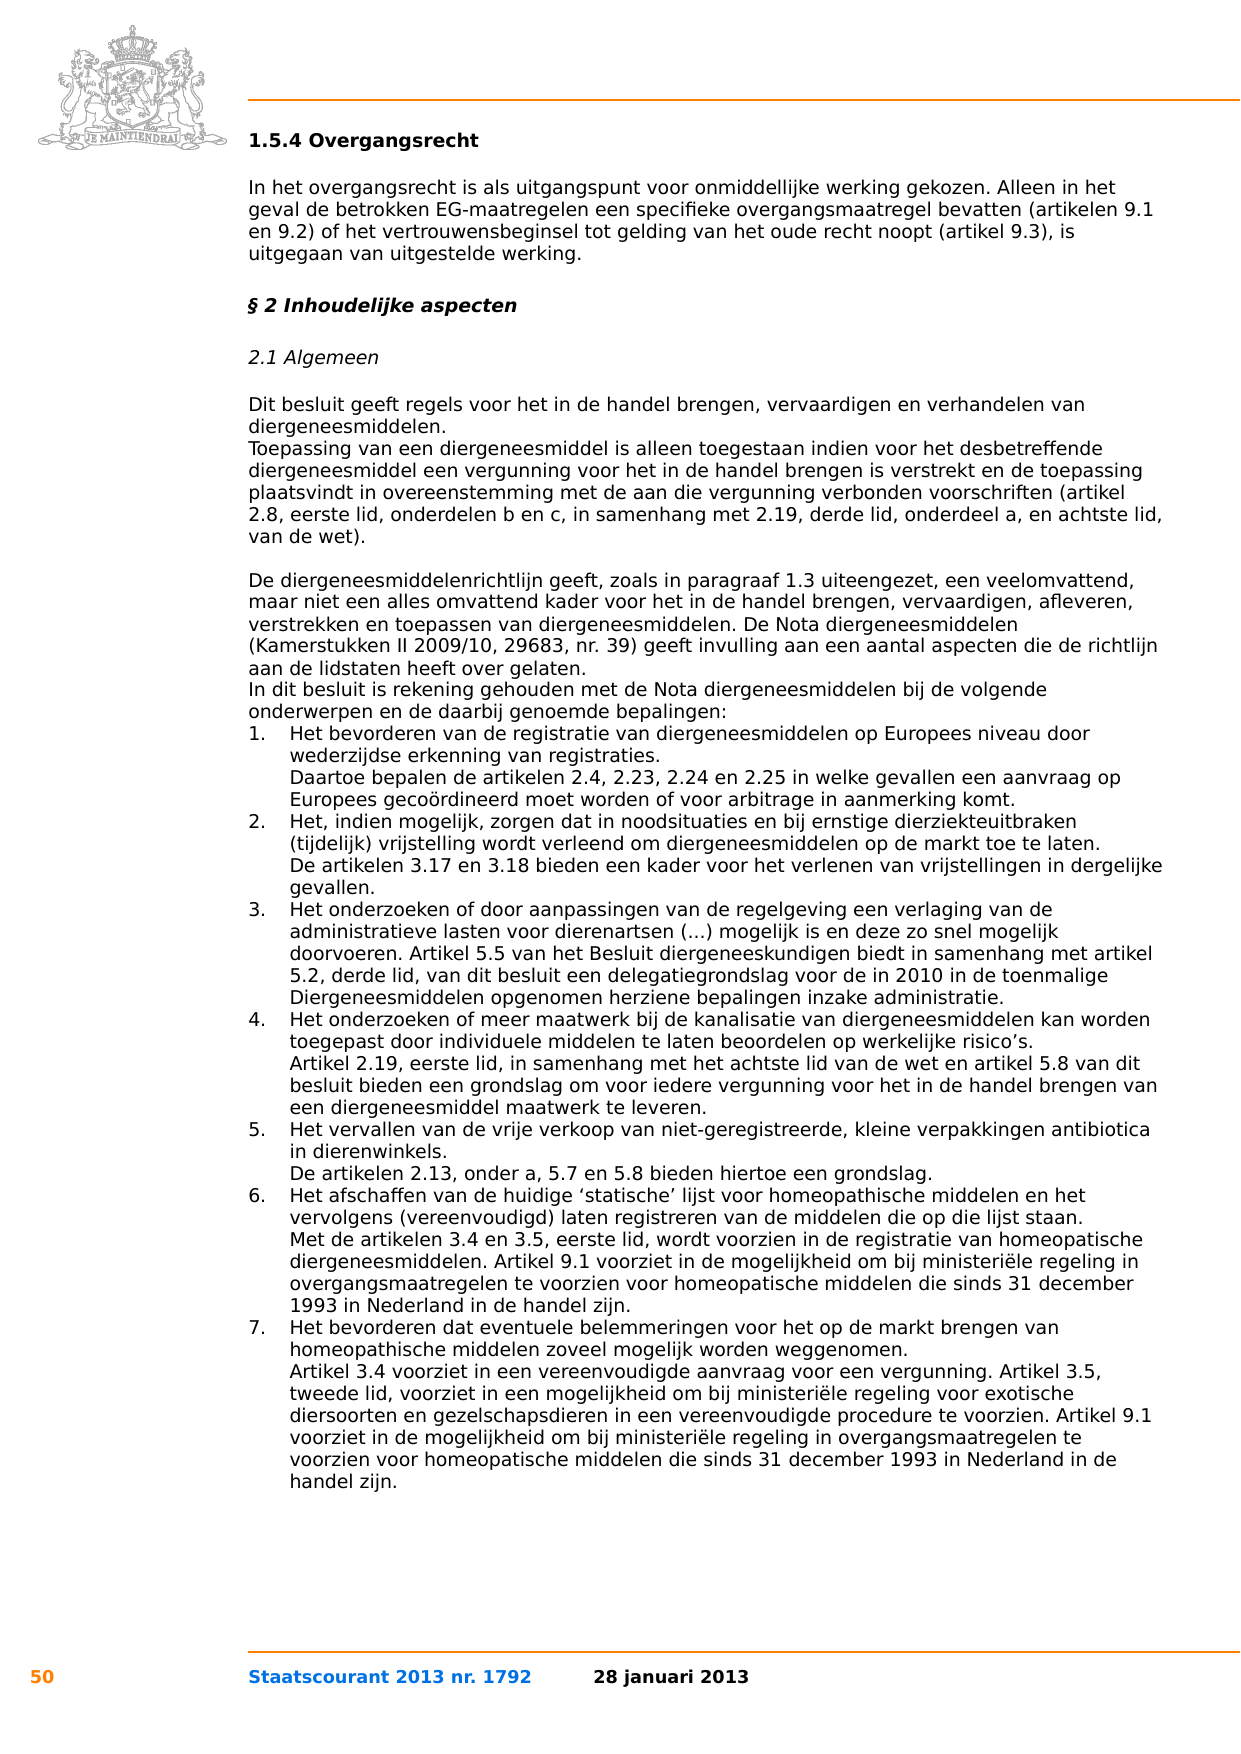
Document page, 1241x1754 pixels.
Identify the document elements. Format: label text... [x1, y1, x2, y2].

text Artikel 2.19, eerste lid, in samenhang met het achtste lid van de wet en artikel 5.8 van dit besluit bieden een grondslag om voor iedere vergunning voor het in de handel brengen van een diergeneesmiddel maatwerk te leveren. [289, 1053, 1163, 1119]
text In dit besluit is rekening gehouden met de Nota diergeneesmiddelen bij de volgende onderwerpen en de daarbij genoemde bepalingen: [248, 679, 1163, 723]
text De artikelen 3.17 en 3.18 bieden een kader voor het verlenen van vrijstellingen in dergelijke gevallen. [289, 855, 1163, 899]
text 3. Het onderzoeken of door aanpassingen van de regelgeving een verlaging van de administratieve lasten voor dierenartsen (...) mogelijk is en deze zo snel mogelijk doorvoeren. Artikel 5.5 van het Besluit diergeneeskundigen biedt in samenhang met artikel 5.2, derde lid, van dit besluit een delegatiegrondslag voor de in 2010 in de toenmalige Diergeneesmiddelen opgenomen herziene bepalingen inzake administratie. [248, 899, 1163, 1009]
text 4. Het onderzoeken of meer maatwerk bij de kanalisatie van diergeneesmiddelen kan worden toegepast door individuele middelen te laten beoordelen op werkelijke risico’s. [248, 1009, 1163, 1053]
text 5. Het vervallen van de vrije verkoop van niet-geregistreerde, kleine verpakkingen antibiotica in dierenwinkels. [248, 1119, 1163, 1163]
text Daartoe bepalen de artikelen 2.4, 2.23, 2.24 en 2.25 in welke gevallen een aanvraag op Europees gecoördineerd moet worden of voor arbitrage in aanmerking komt. [289, 767, 1163, 811]
text 7. Het bevorderen dat eventuele belemmeringen voor het op de markt brengen van homeopathische middelen zoveel mogelijk worden weggenomen. [248, 1317, 1163, 1361]
text 1. Het bevorderen van de registratie van diergeneesmiddelen op Europees niveau door wederzijdse erkenning van registraties. [248, 723, 1163, 767]
text De diergeneesmiddelenrichtlijn geeft, zoals in paragraaf 1.3 uiteengezet, een veelomvattend, maar niet een alles omvattend kader voor het in de handel brengen, vervaardigen, afleveren, verstrekken en toepassen van diergeneesmiddelen. De Nota diergeneesmiddelen (Kamerstukken II 2009/10, 29683, nr. 39) geeft invulling aan een aantal aspecten die de richtlijn aan de lidstaten heeft over gelaten. [248, 569, 1163, 679]
text 2. Het, indien mogelijk, zorgen dat in noodsituaties en bij ernstige dierziekteuitbraken (tijdelijk) vrijstelling wordt verleend om diergeneesmiddelen op de markt toe te laten. [248, 811, 1163, 855]
picture [38, 25, 227, 150]
subtitle § 2 Inhoudelijke aspecten [248, 295, 1163, 317]
text De artikelen 2.13, onder a, 5.7 en 5.8 bieden hiertoe een grondslag. [289, 1163, 1163, 1185]
text Met de artikelen 3.4 en 3.5, eerste lid, wordt voorzien in de registratie van homeopatische diergeneesmiddelen. Artikel 9.1 voorziet in de mogelijkheid om bij ministeriële regeling in overgangsmaatregelen te voorzien voor homeopatische middelen die sinds 31 december 1993 in Nederland in de handel zijn. [289, 1229, 1163, 1317]
subtitle 2.1 Algemeen [248, 347, 1163, 369]
subtitle 1.5.4 Overgangsrecht [248, 130, 1163, 152]
text Dit besluit geeft regels voor het in de handel brengen, vervaardigen en verhandelen van diergeneesmiddelen. [248, 394, 1163, 438]
text In het overgangsrecht is als uitgangspunt voor onmiddellijke werking gekozen. Alleen in het geval de betrokken EG-maatregelen een specifieke overgangsmaatregel bevatten (artikelen 9.1 en 9.2) of het vertrouwensbeginsel tot gelding van het oude recht noopt (artikel 9.3), is uitgegaan van uitgestelde werking. [248, 177, 1163, 265]
text Toepassing van een diergeneesmiddel is alleen toegestaan indien voor het desbetreffende diergeneesmiddel een vergunning voor het in de handel brengen is verstrekt en de toepassing plaatsvindt in overeenstemming met de aan die vergunning verbonden voorschriften (artikel 2.8, eerste lid, onderdelen b en c, in samenhang met 2.19, derde lid, onderdeel a, en achtste lid, van de wet). [248, 438, 1163, 548]
text Artikel 3.4 voorziet in een vereenvoudigde aanvraag voor een vergunning. Artikel 3.5, tweede lid, voorziet in een mogelijkheid om bij ministeriële regeling voor exotische diersoorten en gezelschapsdieren in een vereenvoudigde procedure te voorzien. Artikel 9.1 voorziet in de mogelijkheid om bij ministeriële regeling in overgangsmaatregelen te voorzien voor homeopatische middelen die sinds 31 december 1993 in Nederland in de handel zijn. [289, 1361, 1163, 1493]
text 6. Het afschaffen van de huidige ‘statische’ lijst voor homeopathische middelen en het vervolgens (vereenvoudigd) laten registreren van de middelen die op die lijst staan. [248, 1185, 1163, 1229]
